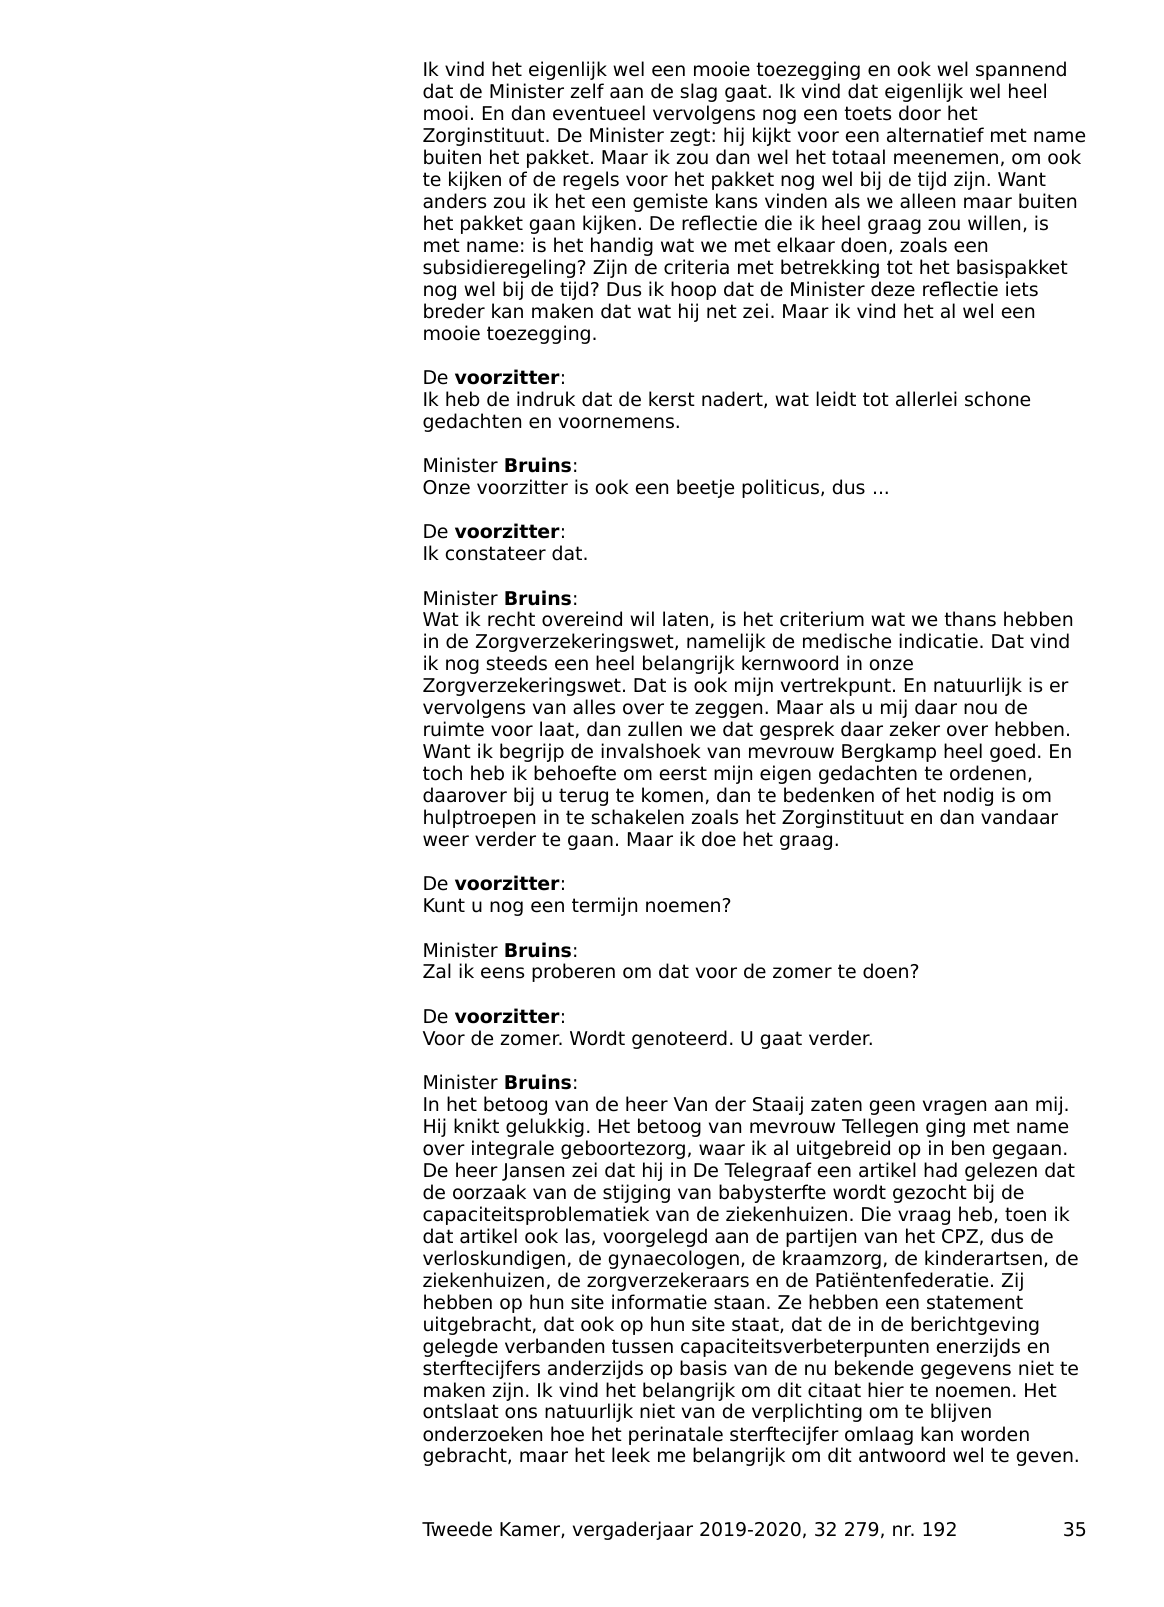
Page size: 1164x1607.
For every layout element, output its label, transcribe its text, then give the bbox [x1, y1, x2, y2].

text Kunt u nog een termijn noemen? [422, 895, 1087, 917]
text Minister Bruins: [422, 587, 1087, 609]
text De voorzitter: [422, 1006, 1087, 1028]
text De voorzitter: [422, 367, 1087, 389]
text Ik constateer dat. [422, 543, 1087, 565]
text Voor de zomer. Wordt genoteerd. U gaat verder. [422, 1028, 1087, 1049]
text Zal ik eens proberen om dat voor de zomer te doen? [422, 961, 1087, 983]
text Onze voorzitter is ook een beetje politicus, dus ... [422, 477, 1087, 499]
text De voorzitter: [422, 873, 1087, 895]
text Wat ik recht overeind wil laten, is het criterium wat we thans hebben in de Zorgverzekeringswet, namelijk de medische indicatie. Dat vind ik nog steeds een heel belangrijk kernwoord in onze Zorgverzekeringswet. Dat is ook mijn vertrekpunt. En natuurlijk is er vervolgens van alles over te zeggen. Maar als u mij daar nou de ruimte voor laat, dan zullen we dat gesprek daar zeker over hebben. Want ik begrijp de invalshoek van mevrouw Bergkamp heel goed. En toch heb ik behoefte om eerst mijn eigen gedachten te ordenen, daarover bij u terug te komen, dan te bedenken of het nodig is om hulptroepen in te schakelen zoals het Zorginstituut en dan vandaar weer verder te gaan. Maar ik doe het graag. [422, 609, 1087, 851]
text Minister Bruins: [422, 455, 1087, 477]
text Minister Bruins: [422, 939, 1087, 961]
text Minister Bruins: [422, 1072, 1087, 1094]
text Ik vind het eigenlijk wel een mooie toezegging en ook wel spannend dat de Minister zelf aan de slag gaat. Ik vind dat eigenlijk wel heel mooi. En dan eventueel vervolgens nog een toets door het Zorginstituut. De Minister zegt: hij kijkt voor een alternatief met name buiten het pakket. Maar ik zou dan wel het totaal meenemen, om ook te kijken of de regels voor het pakket nog wel bij de tijd zijn. Want anders zou ik het een gemiste kans vinden als we alleen maar buiten het pakket gaan kijken. De reflectie die ik heel graag zou willen, is met name: is het handig wat we met elkaar doen, zoals een subsidieregeling? Zijn de criteria met betrekking tot het basispakket nog wel bij de tijd? Dus ik hoop dat de Minister deze reflectie iets breder kan maken dat wat hij net zei. Maar ik vind het al wel een mooie toezegging. [422, 59, 1087, 345]
text De voorzitter: [422, 521, 1087, 543]
text De heer Jansen zei dat hij in De Telegraaf een artikel had gelezen dat de oorzaak van de stijging van babysterfte wordt gezocht bij de capaciteitsproblematiek van de ziekenhuizen. Die vraag heb, toen ik dat artikel ook las, voorgelegd aan de partijen van het CPZ, dus de verloskundigen, de gynaecologen, de kraamzorg, de kinderartsen, de ziekenhuizen, de zorgverzekeraars en de Patiëntenfederatie. Zij hebben op hun site informatie staan. Ze hebben een statement uitgebracht, dat ook op hun site staat, dat de in de berichtgeving gelegde verbanden tussen capaciteitsverbeterpunten enerzijds en sterftecijfers anderzijds op basis van de nu bekende gegevens niet te maken zijn. Ik vind het belangrijk om dit citaat hier te noemen. Het ontslaat ons natuurlijk niet van de verplichting om te blijven onderzoeken hoe het perinatale sterftecijfer omlaag kan worden gebracht, maar het leek me belangrijk om dit antwoord wel te geven. [422, 1160, 1087, 1467]
text In het betoog van de heer Van der Staaij zaten geen vragen aan mij. Hij knikt gelukkig. Het betoog van mevrouw Tellegen ging met name over integrale geboortezorg, waar ik al uitgebreid op in ben gegaan. [422, 1094, 1087, 1160]
text Ik heb de indruk dat de kerst nadert, wat leidt tot allerlei schone gedachten en voornemens. [422, 389, 1087, 433]
